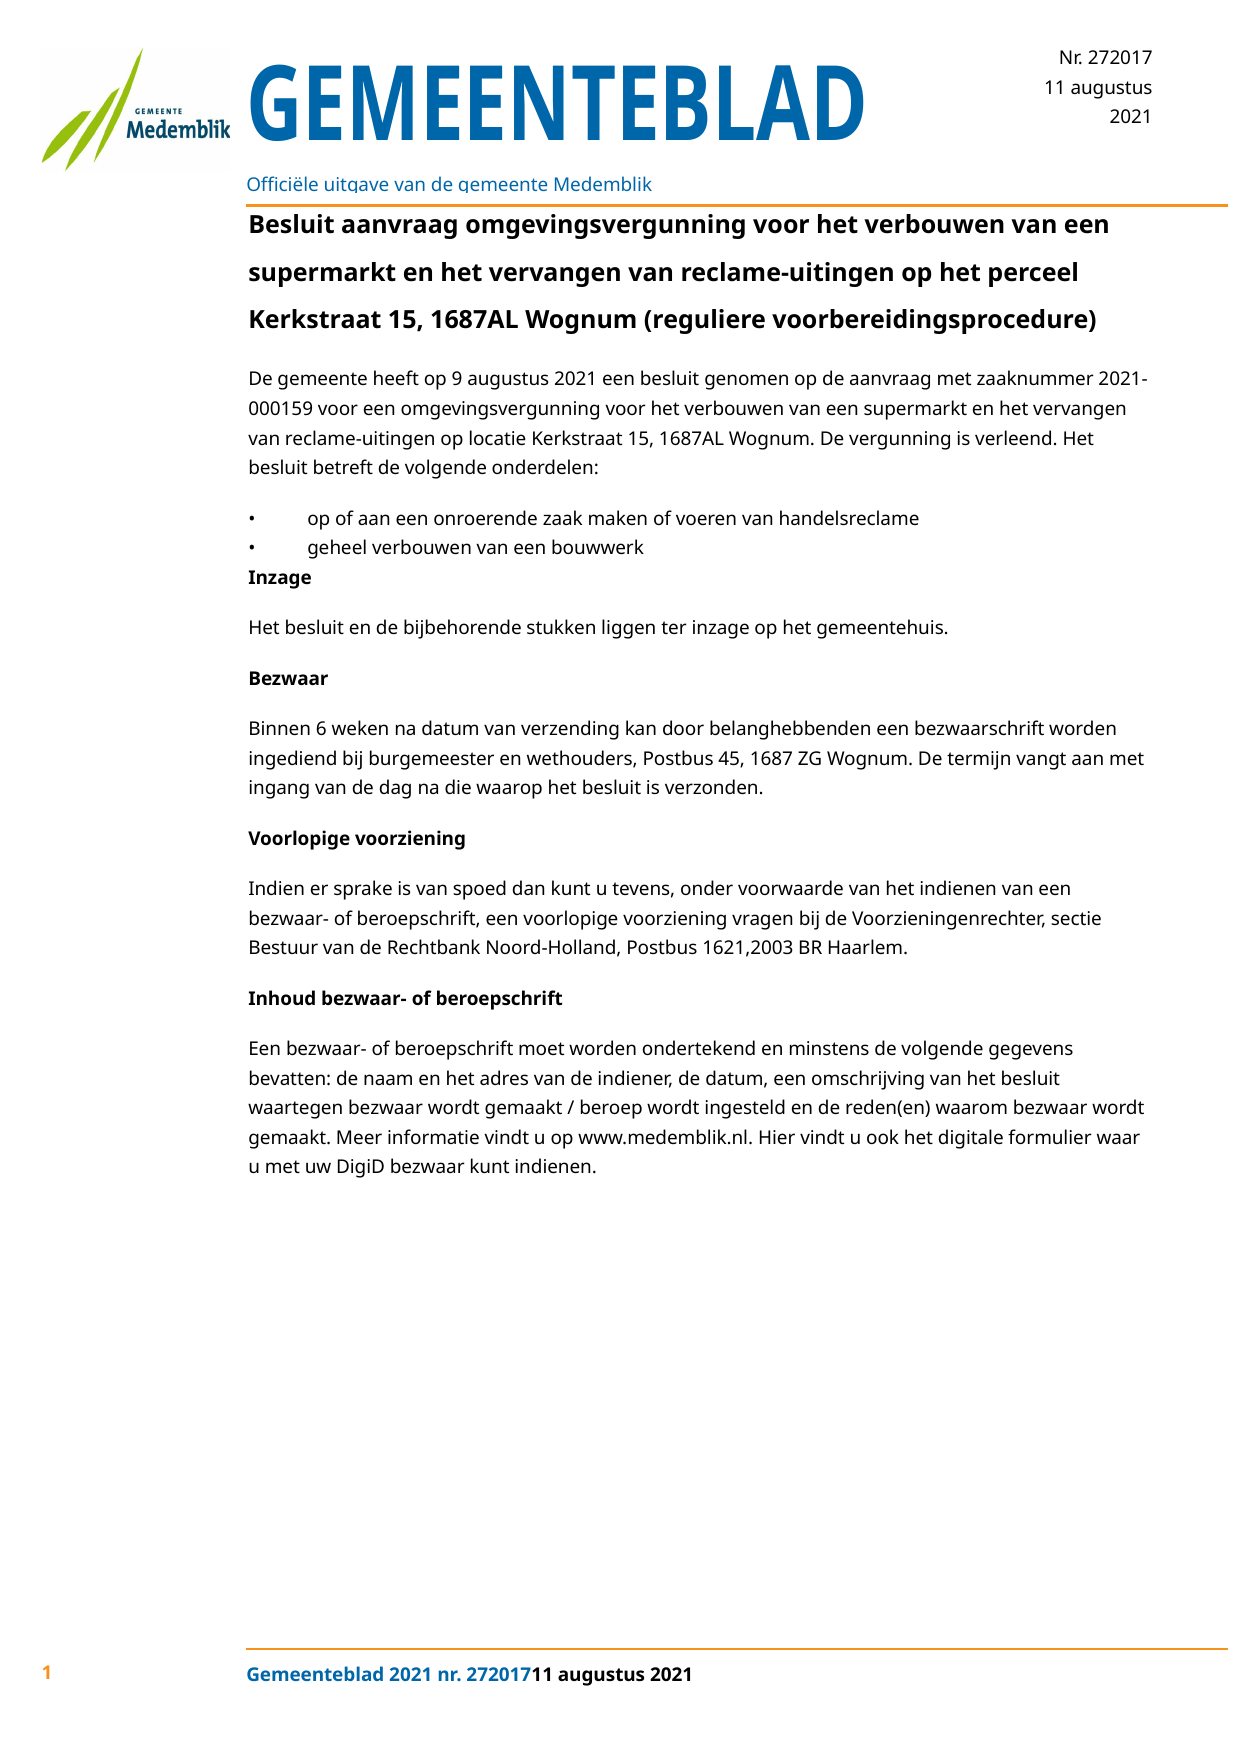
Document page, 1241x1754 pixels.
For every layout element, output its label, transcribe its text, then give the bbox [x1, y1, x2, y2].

list op of aan een onroerende zaak maken of voeren van handelsreclame [248, 505, 1152, 530]
text Voorlopige voorziening [248, 825, 1152, 850]
text Indien er sprake is van spoed dan kunt u tevens, onder voorwaarde van het indienen van een bezwaar- of beroepschrift, een voorlopige voorziening vragen bij de Voorzieningenrechter, sectie Bestuur van de Rechtbank Noord-Holland, Postbus 1621,2003 BR Haarlem. [248, 875, 1152, 960]
text Het besluit en de bijbehorende stukken liggen ter inzage op het gemeentehuis. [248, 614, 1152, 640]
text Een bezwaar- of beroepschrift moet worden ondertekend en minstens de volgende gegevens bevatten: de naam en het adres van de indiener, de datum, een omschrijving van het besluit waartegen bezwaar wordt gemaakt / beroep wordt ingesteld en de reden(en) waarom bezwaar wordt gemaakt. Meer informatie vindt u op www.medemblik.nl. Hier vindt u ook het digitale formulier waar u met uw DigiD bezwaar kunt indienen. [248, 1035, 1152, 1179]
text De gemeente heeft op 9 augustus 2021 een besluit genomen op de aanvraag met zaaknummer 2021-000159 voor een omgevingsvergunning voor het verbouwen van een supermarkt en het vervangen van reclame-uitingen op locatie Kerkstraat 15, 1687AL Wognum. De vergunning is verleend. Het besluit betreft de volgende onderdelen: [248, 366, 1152, 480]
text Inzage [248, 564, 1152, 589]
text Bezwaar [248, 665, 1152, 690]
text Binnen 6 weken na datum van verzending kan door belanghebbenden een bezwaarschrift worden ingediend bij burgemeester en wethouders, Postbus 45, 1687 ZG Wognum. De termijn vangt aan met ingang van de dag na die waarop het besluit is verzonden. [248, 715, 1152, 800]
picture [41, 47, 231, 172]
text Inhoud bezwaar- of beroepschrift [248, 985, 1152, 1010]
list geheel verbouwen van een bouwwerk [248, 534, 1152, 560]
text Besluit aanvraag omgevingsvergunning voor het verbouwen van een supermarkt en het vervangen van reclame-uitingen op het perceel Kerkstraat 15, 1687AL Wognum (reguliere voorbereidingsprocedure) [248, 207, 1152, 336]
